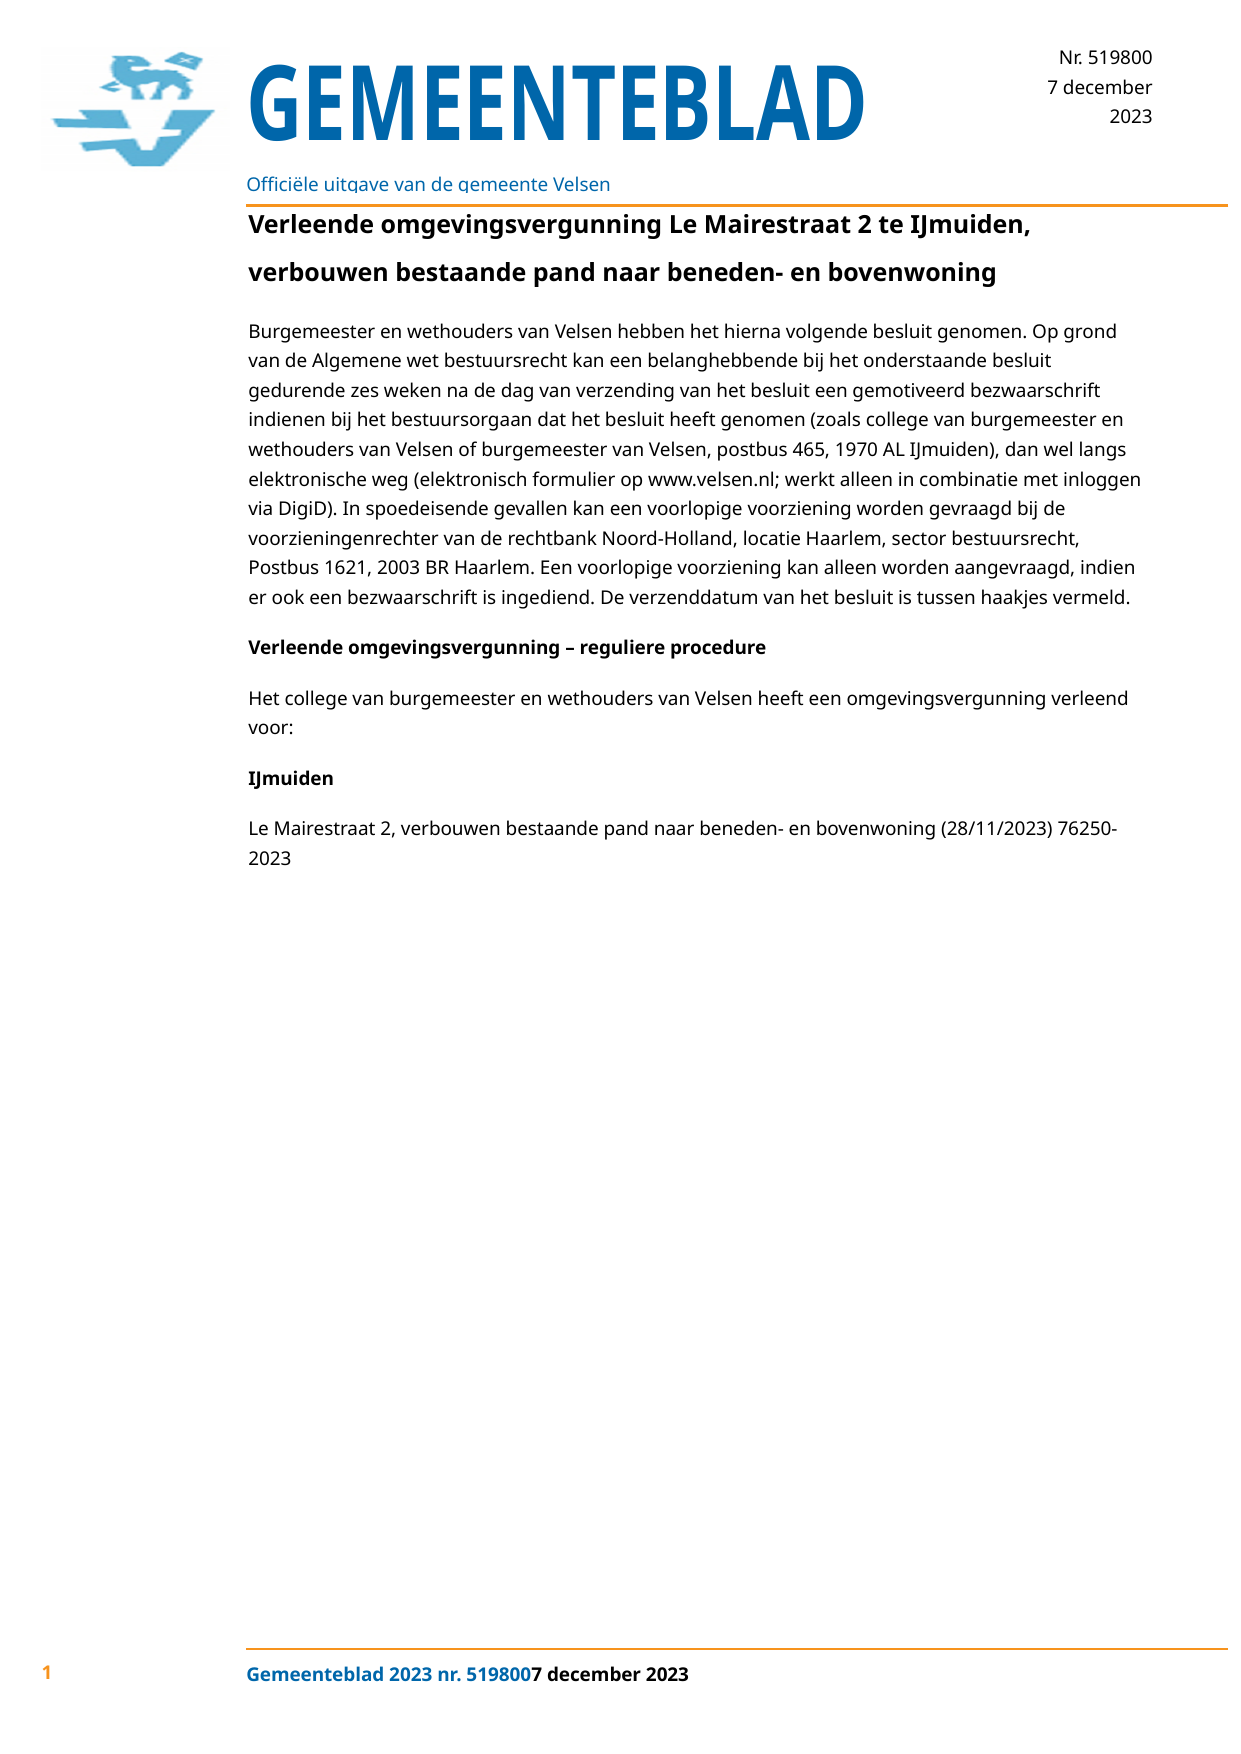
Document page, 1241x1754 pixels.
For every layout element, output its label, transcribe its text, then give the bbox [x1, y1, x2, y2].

text IJmuiden [248, 765, 1152, 791]
text Burgemeester en wethouders van Velsen hebben het hierna volgende besluit genomen. Op grond van de Algemene wet bestuursrecht kan een belanghebbende bij het onderstaande besluit gedurende zes weken na de dag van verzending van het besluit een gemotiveerd bezwaarschrift indienen bij het bestuursorgaan dat het besluit heeft genomen (zoals college van burgemeester en wethouders van Velsen of burgemeester van Velsen, postbus 465, 1970 AL IJmuiden), dan wel langs elektronische weg (elektronisch formulier op www.velsen.nl; werkt alleen in combinatie met inloggen via DigiD). In spoedeisende gevallen kan een voorlopige voorziening worden gevraagd bij de voorzieningenrechter van de rechtbank Noord-Holland, locatie Haarlem, sector bestuursrecht, Postbus 1621, 2003 BR Haarlem. Een voorlopige voorziening kan alleen worden aangevraagd, indien er ook een bezwaarschrift is ingediend. De verzenddatum van het besluit is tussen haakjes vermeld. [248, 318, 1152, 610]
text Le Mairestraat 2, verbouwen bestaande pand naar beneden- en bovenwoning (28/11/2023) 76250-2023 [248, 815, 1152, 871]
text Verleende omgevingsvergunning Le Mairestraat 2 te IJmuiden, verbouwen bestaande pand naar beneden- en bovenwoning [248, 207, 1152, 288]
text Verleende omgevingsvergunning – reguliere procedure [248, 634, 1152, 660]
text Het college van burgemeester en wethouders van Velsen heeft een omgevingsvergunning verleend voor: [248, 685, 1152, 740]
picture [41, 47, 231, 172]
